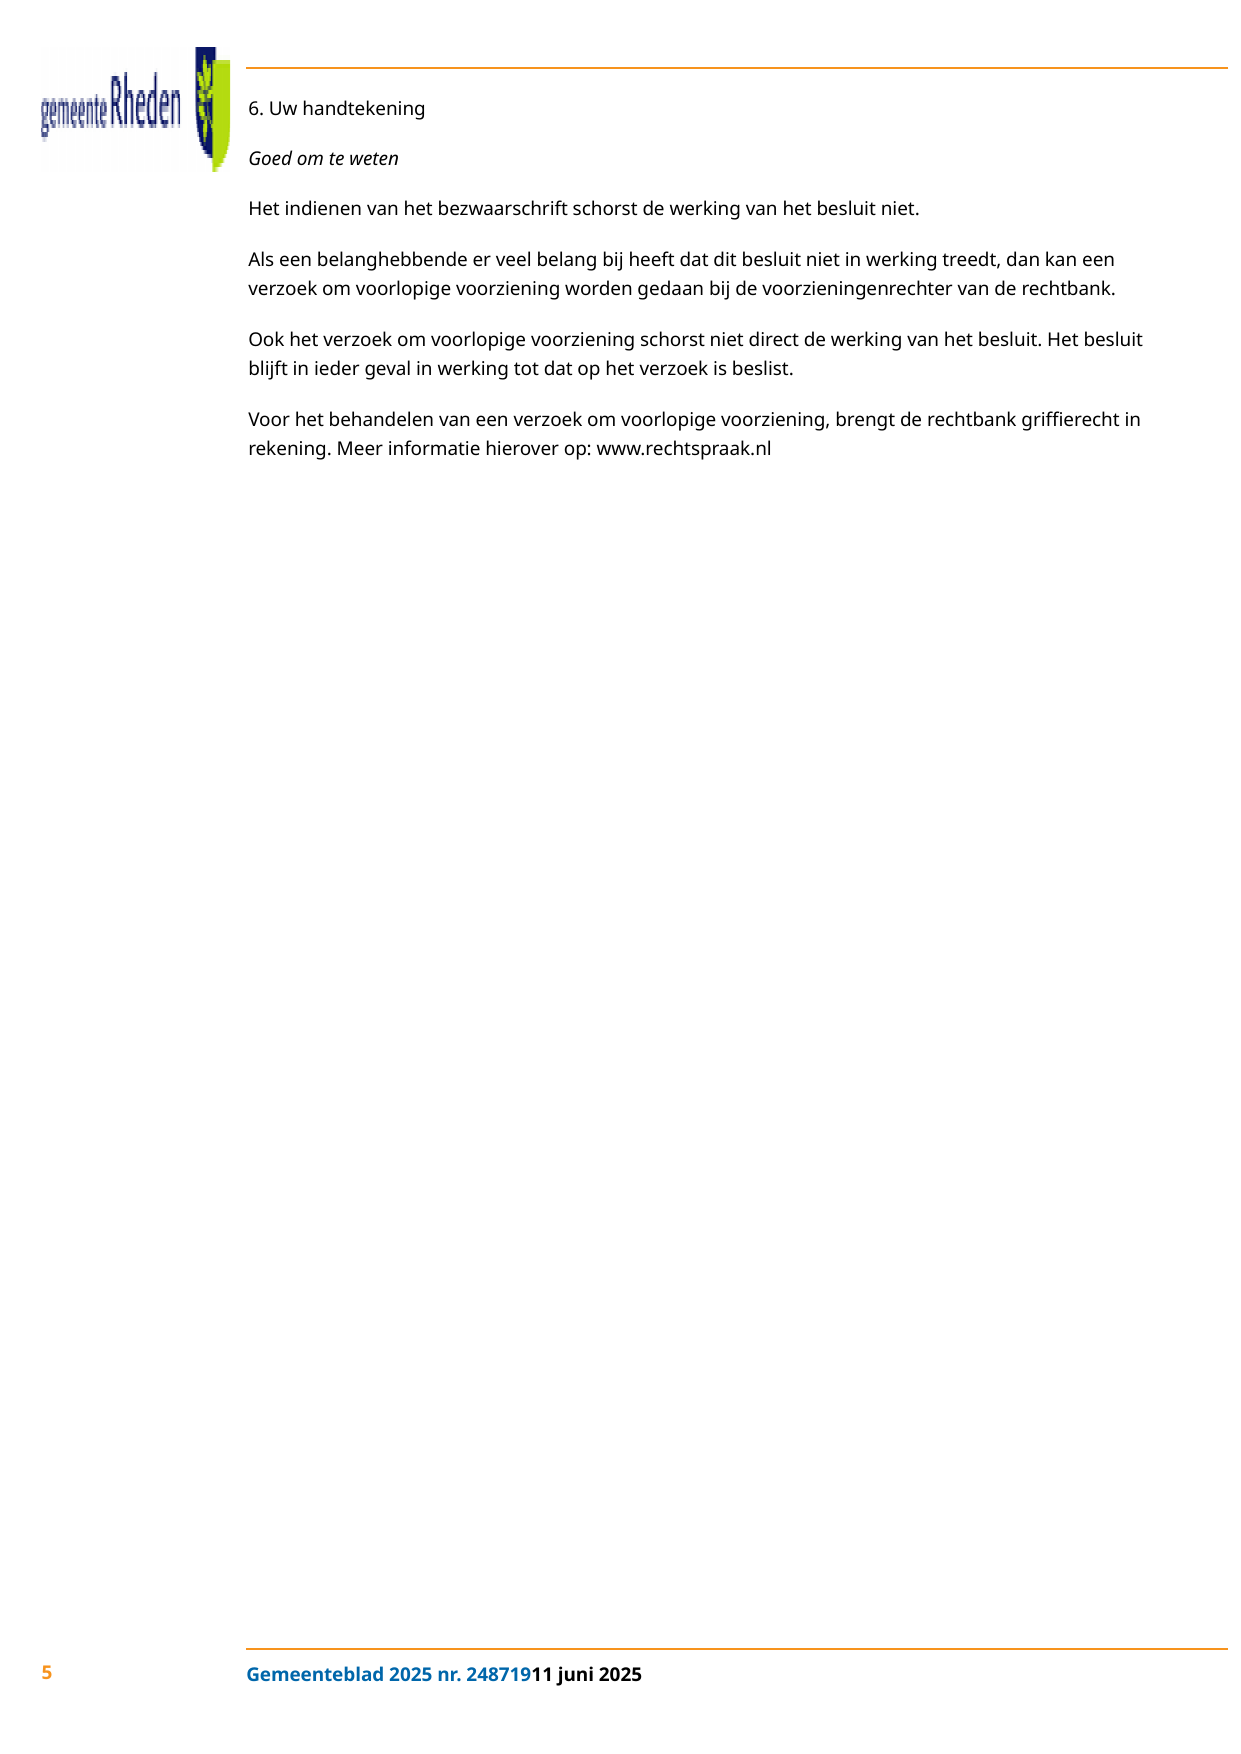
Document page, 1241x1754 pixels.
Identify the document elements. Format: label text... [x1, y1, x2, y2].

text Goed om te weten [248, 145, 1152, 171]
text Als een belanghebbende er veel belang bij heeft dat dit besluit niet in werking treedt, dan kan een verzoek om voorlopige voorziening worden gedaan bij de voorzieningenrechter van de rechtbank. [248, 246, 1152, 301]
text Het indienen van het bezwaarschrift schorst de werking van het besluit niet. [248, 196, 1152, 221]
text Voor het behandelen van een verzoek om voorlopige voorziening, brengt de rechtbank griffierecht in rekening. Meer informatie hierover op: www.rechtspraak.nl [248, 406, 1152, 461]
picture [41, 47, 231, 172]
text 6. Uw handtekening [248, 95, 1152, 121]
text Ook het verzoek om voorlopige voorziening schorst niet direct de werking van het besluit. Het besluit blijft in ieder geval in werking tot dat op het verzoek is beslist. [248, 326, 1152, 381]
